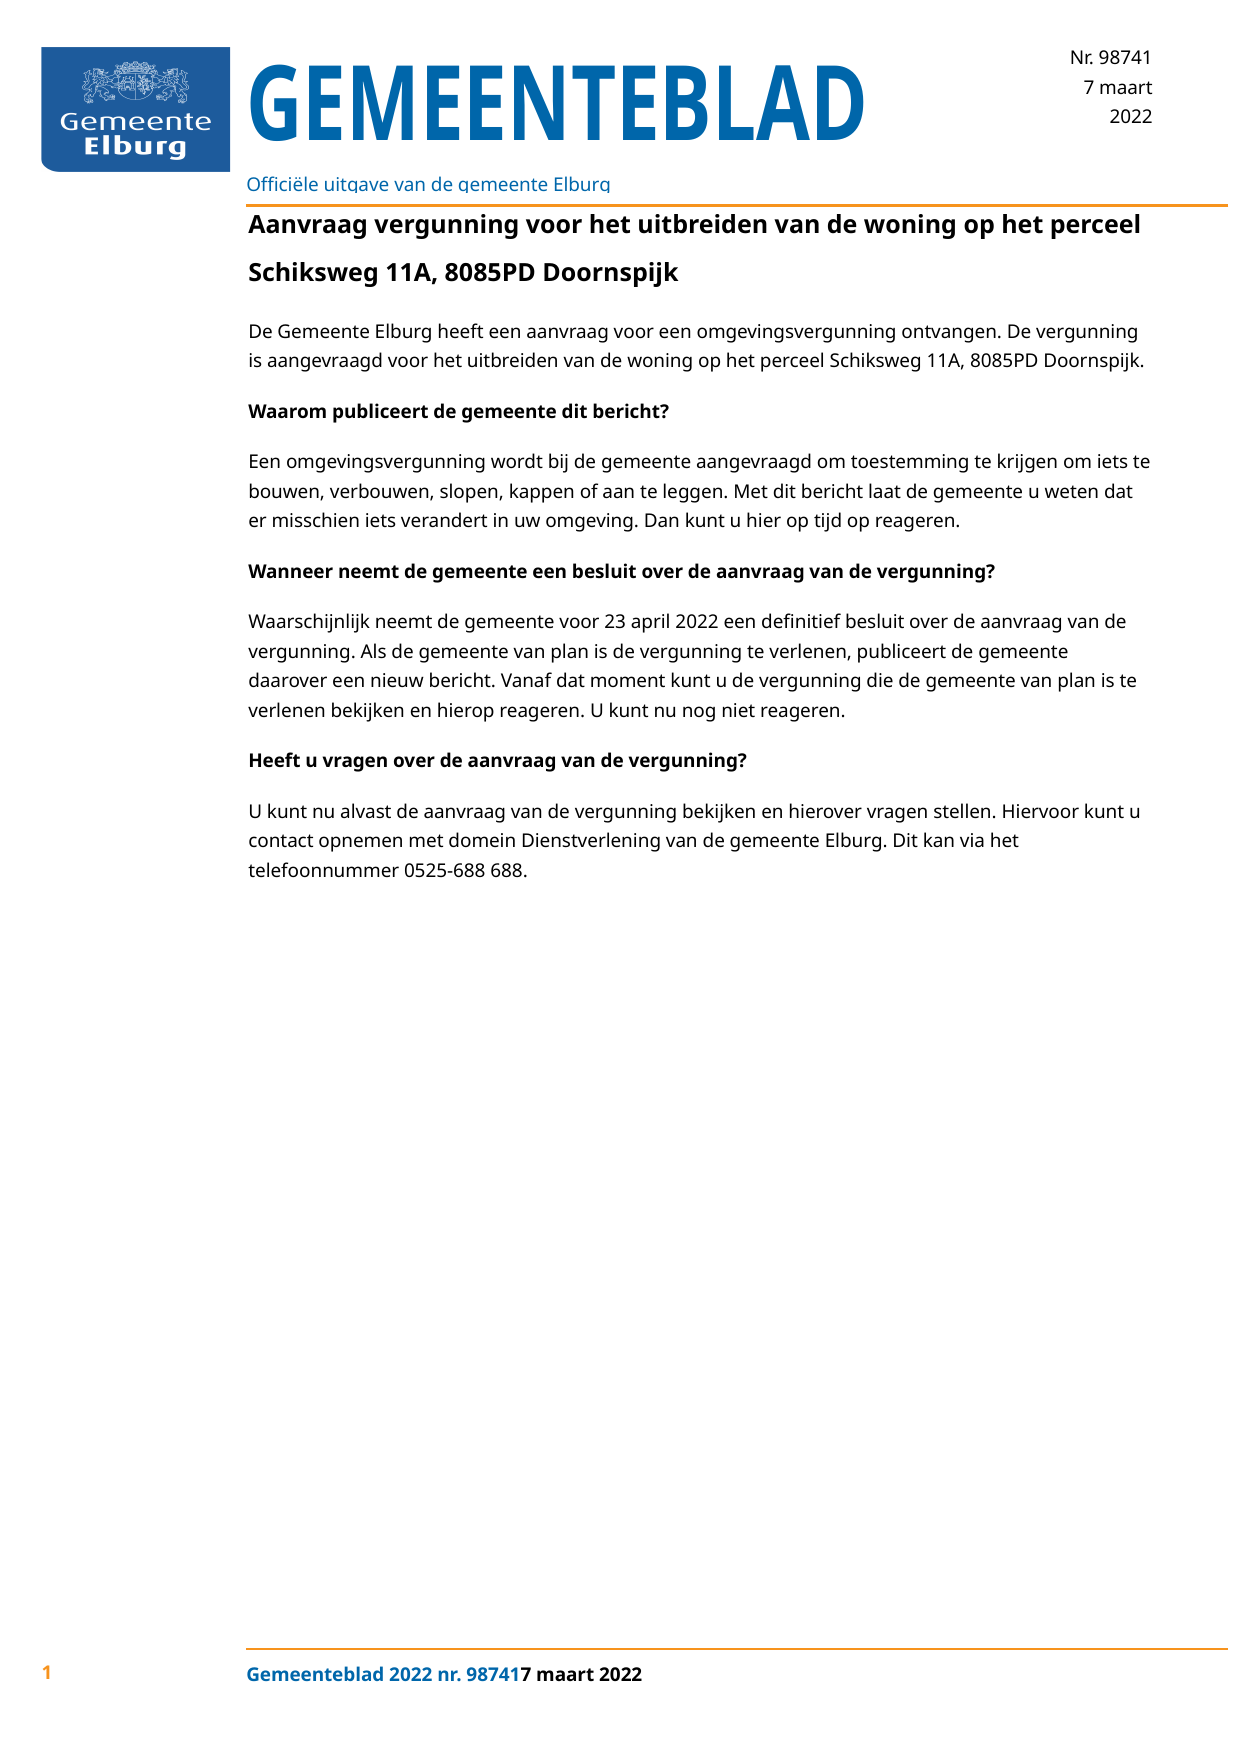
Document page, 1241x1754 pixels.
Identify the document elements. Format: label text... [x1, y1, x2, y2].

text Waarschijnlijk neemt de gemeente voor 23 april 2022 een definitief besluit over de aanvraag van de vergunning. Als de gemeente van plan is de vergunning te verlenen, publiceert de gemeente daarover een nieuw bericht. Vanaf dat moment kunt u de vergunning die de gemeente van plan is te verlenen bekijken en hierop reageren. U kunt nu nog niet reageren. [248, 608, 1152, 723]
text Heeft u vragen over de aanvraag van de vergunning? [248, 747, 1152, 773]
text De Gemeente Elburg heeft een aanvraag voor een omgevingsvergunning ontvangen. De vergunning is aangevraagd voor het uitbreiden van de woning op het perceel Schiksweg 11A, 8085PD Doornspijk. [248, 318, 1152, 373]
text Aanvraag vergunning voor het uitbreiden van de woning op het perceel Schiksweg 11A, 8085PD Doornspijk [248, 207, 1152, 288]
picture [41, 47, 231, 172]
text Waarom publiceert de gemeente dit bericht? [248, 398, 1152, 424]
text Wanneer neemt de gemeente een besluit over de aanvraag van de vergunning? [248, 558, 1152, 584]
text U kunt nu alvast de aanvraag van de vergunning bekijken en hierover vragen stellen. Hiervoor kunt u contact opnemen met domein Dienstverlening van de gemeente Elburg. Dit kan via het telefoonnummer 0525-688 688. [248, 798, 1152, 883]
text Een omgevingsvergunning wordt bij de gemeente aangevraagd om toestemming te krijgen om iets te bouwen, verbouwen, slopen, kappen of aan te leggen. Met dit bericht laat de gemeente u weten dat er misschien iets verandert in uw omgeving. Dan kunt u hier op tijd op reageren. [248, 448, 1152, 533]
